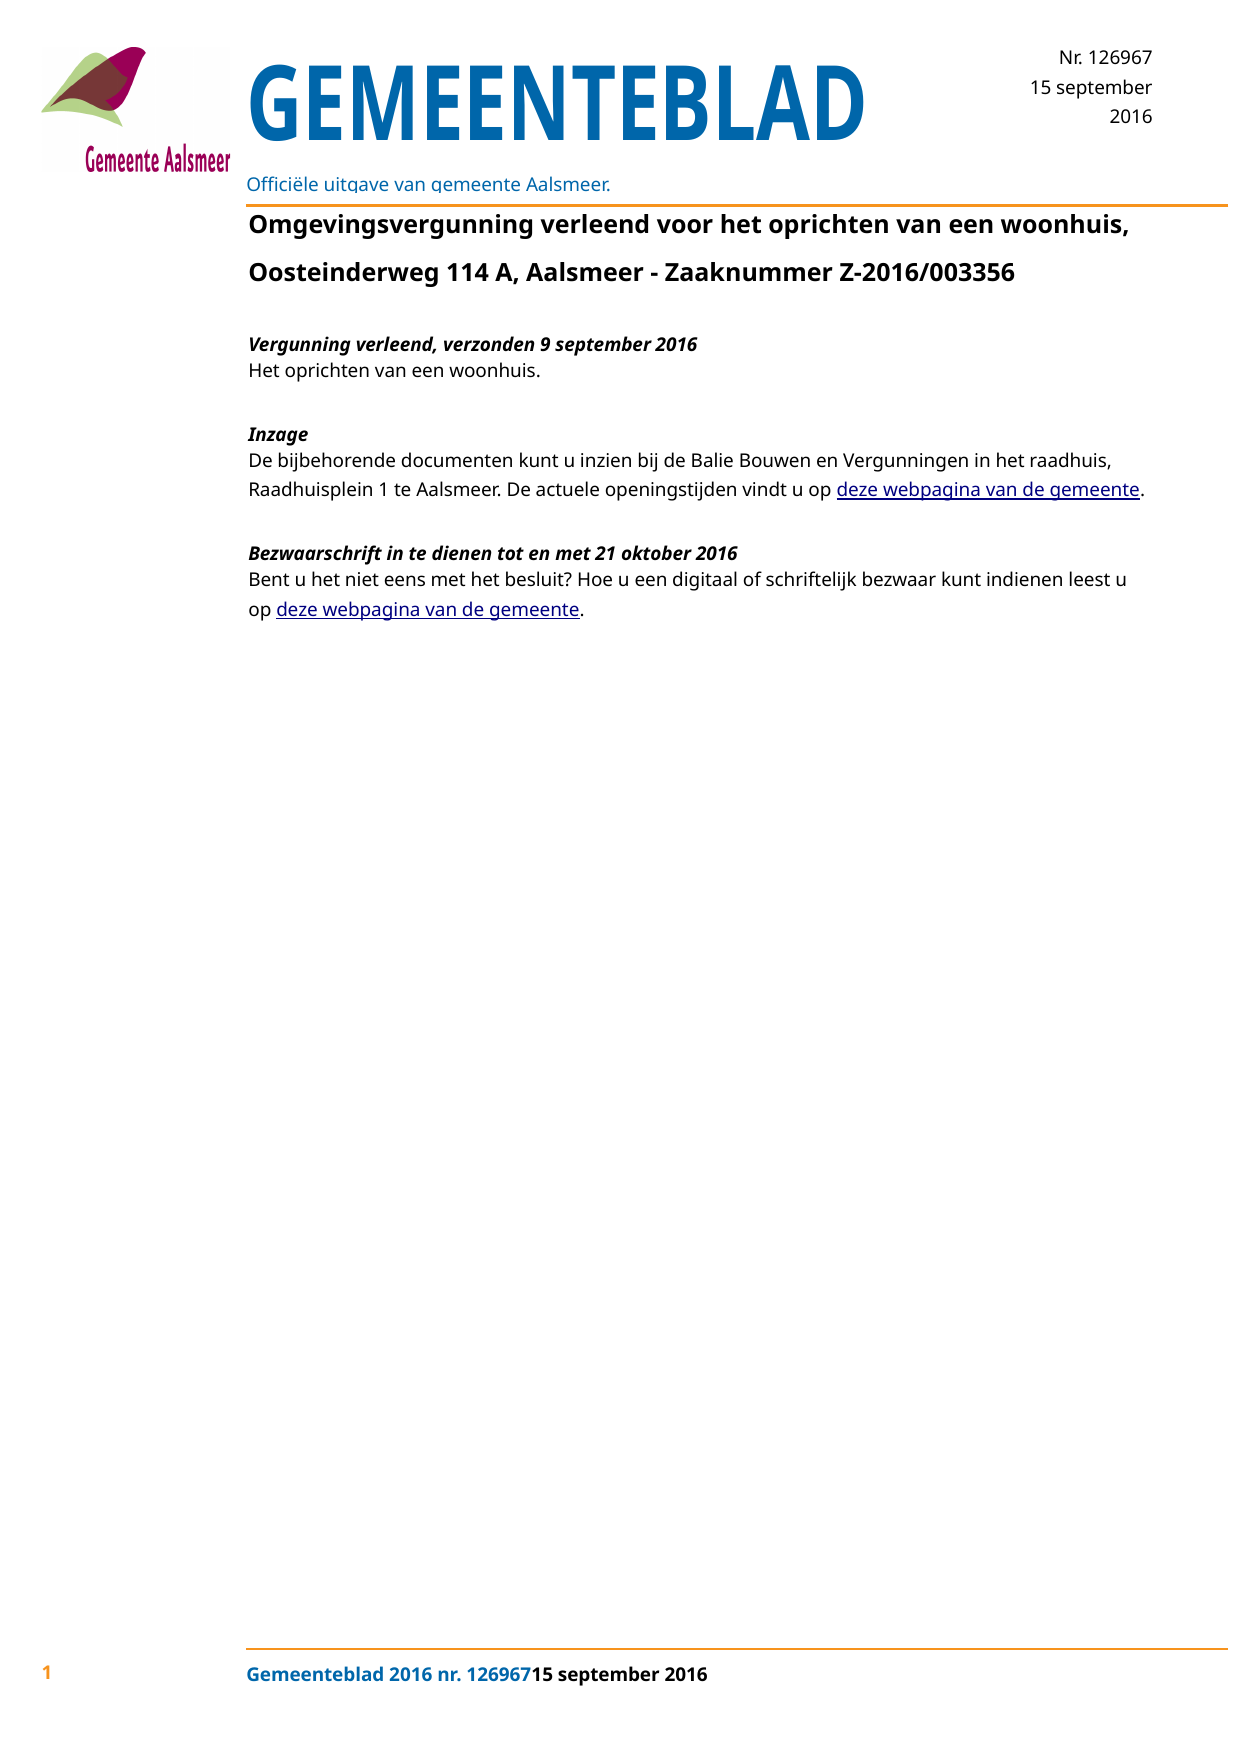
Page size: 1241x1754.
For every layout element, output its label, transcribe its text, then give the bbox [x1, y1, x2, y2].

text Bezwaarschrift in te dienen tot en met 21 oktober 2016 [248, 540, 1152, 566]
text Omgevingsvergunning verleend voor het oprichten van een woonhuis, Oosteinderweg 114 A, Aalsmeer - Zaaknummer Z-2016/003356 [248, 207, 1152, 288]
text Inzage [248, 421, 1152, 447]
picture [41, 47, 231, 172]
text Het oprichten van een woonhuis. [248, 357, 1152, 383]
text Bent u het niet eens met het besluit? Hoe u een digitaal of schriftelijk bezwaar kunt indienen leest u op deze webpagina van de gemeente. [248, 566, 1152, 621]
text Vergunning verleend, verzonden 9 september 2016 [248, 331, 1152, 357]
text De bijbehorende documenten kunt u inzien bij de Balie Bouwen en Vergunningen in het raadhuis, Raadhuisplein 1 te Aalsmeer. De actuele openingstijden vindt u op deze webpagina van de gemeente. [248, 447, 1152, 502]
